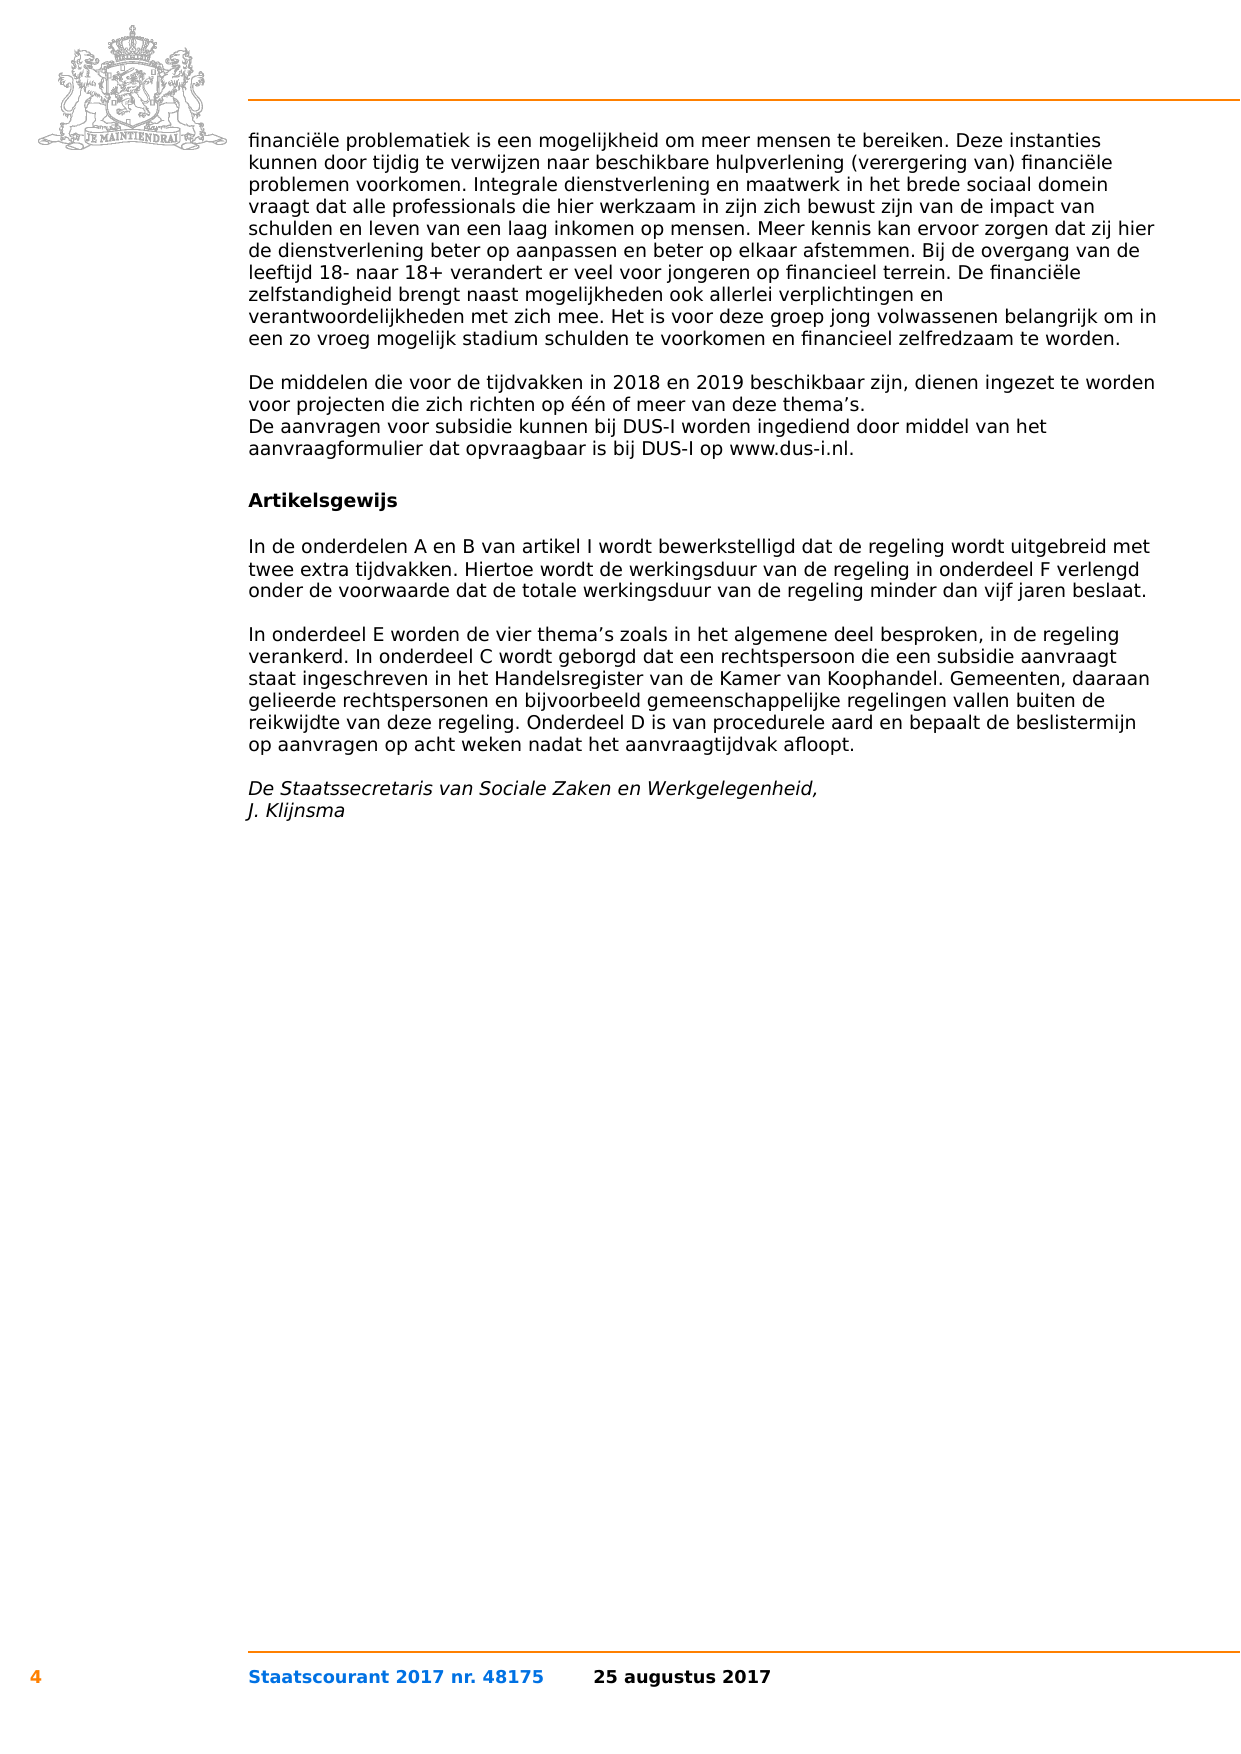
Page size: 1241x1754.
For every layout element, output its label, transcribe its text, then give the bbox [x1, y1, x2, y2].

text In de onderdelen A en B van artikel I wordt bewerkstelligd dat de regeling wordt uitgebreid met twee extra tijdvakken. Hiertoe wordt de werkingsduur van de regeling in onderdeel F verlengd onder de voorwaarde dat de totale werkingsduur van de regeling minder dan vijf jaren beslaat. [248, 536, 1163, 602]
text De Staatssecretaris van Sociale Zaken en Werkgelegenheid, J. Klijnsma [248, 778, 1163, 822]
text De aanvragen voor subsidie kunnen bij DUS-I worden ingediend door middel van het aanvraagformulier dat opvraagbaar is bij DUS-I op www.dus-i.nl. [248, 416, 1163, 459]
text financiële problematiek is een mogelijkheid om meer mensen te bereiken. Deze instanties kunnen door tijdig te verwijzen naar beschikbare hulpverlening (verergering van) financiële problemen voorkomen. Integrale dienstverlening en maatwerk in het brede sociaal domein vraagt dat alle professionals die hier werkzaam in zijn zich bewust zijn van de impact van schulden en leven van een laag inkomen op mensen. Meer kennis kan ervoor zorgen dat zij hier de dienstverlening beter op aanpassen en beter op elkaar afstemmen. Bij de overgang van de leeftijd 18- naar 18+ verandert er veel voor jongeren op financieel terrein. De financiële zelfstandigheid brengt naast mogelijkheden ook allerlei verplichtingen en verantwoordelijkheden met zich mee. Het is voor deze groep jong volwassenen belangrijk om in een zo vroeg mogelijk stadium schulden te voorkomen en financieel zelfredzaam te worden. [248, 130, 1163, 350]
subtitle Artikelsgewijs [248, 489, 1163, 511]
text In onderdeel E worden de vier thema’s zoals in het algemene deel besproken, in de regeling verankerd. In onderdeel C wordt geborgd dat een rechtspersoon die een subsidie aanvraagt staat ingeschreven in het Handelsregister van de Kamer van Koophandel. Gemeenten, daaraan gelieerde rechtspersonen en bijvoorbeeld gemeenschappelijke regelingen vallen buiten de reikwijdte van deze regeling. Onderdeel D is van procedurele aard en bepaalt de beslistermijn op aanvragen op acht weken nadat het aanvraagtijdvak afloopt. [248, 624, 1163, 756]
text De middelen die voor de tijdvakken in 2018 en 2019 beschikbaar zijn, dienen ingezet te worden voor projecten die zich richten op één of meer van deze thema’s. [248, 372, 1163, 416]
picture [38, 25, 227, 150]
